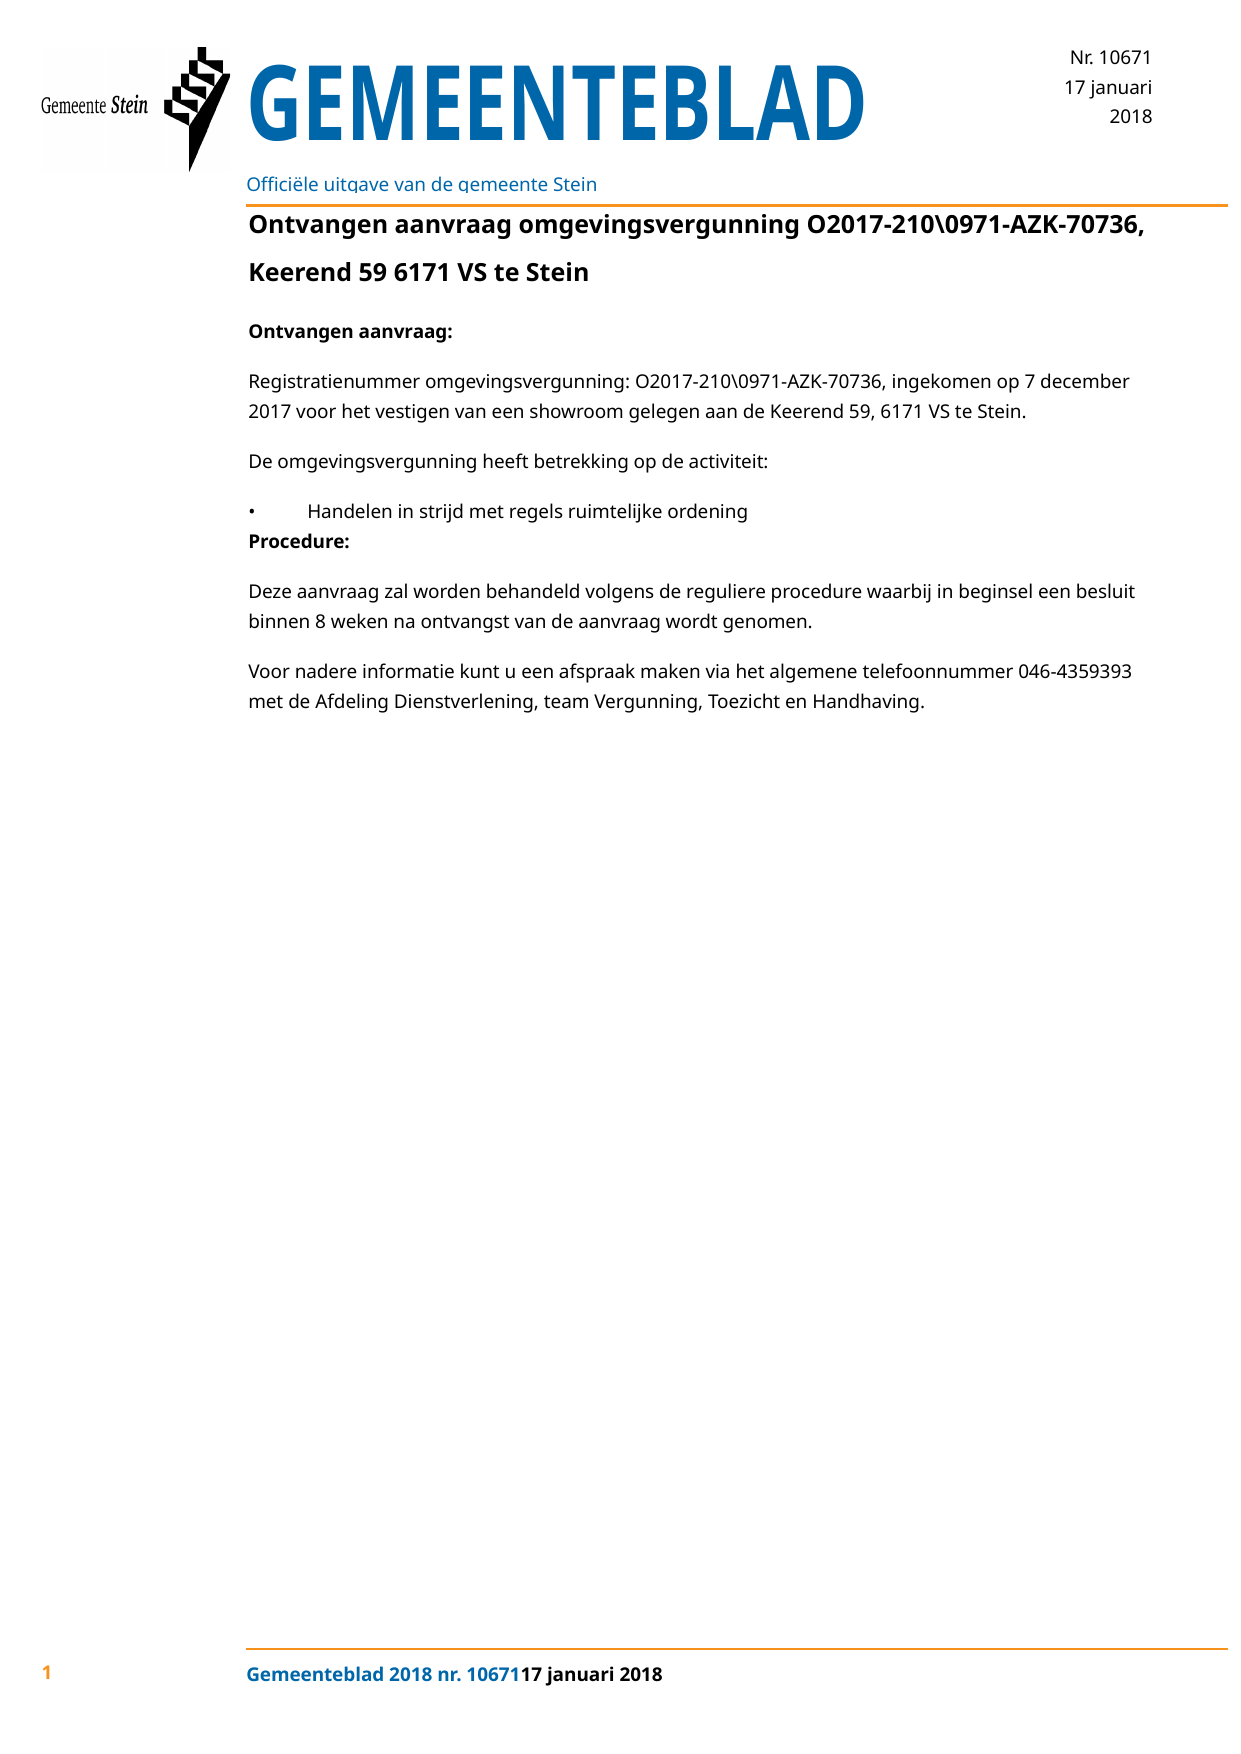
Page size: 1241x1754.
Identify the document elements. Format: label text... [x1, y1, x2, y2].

text Ontvangen aanvraag: [248, 318, 1152, 344]
picture [41, 47, 231, 172]
text Procedure: [248, 528, 1152, 554]
text Deze aanvraag zal worden behandeld volgens de reguliere procedure waarbij in beginsel een besluit binnen 8 weken na ontvangst van de aanvraag wordt genomen. [248, 579, 1152, 634]
text De omgevingsvergunning heeft betrekking op de activiteit: [248, 448, 1152, 474]
list Handelen in strijd met regels ruimtelijke ordening [248, 499, 1152, 524]
text Voor nadere informatie kunt u een afspraak maken via het algemene telefoonnummer 046-4359393 met de Afdeling Dienstverlening, team Vergunning, Toezicht en Handhaving. [248, 659, 1152, 714]
text Ontvangen aanvraag omgevingsvergunning O2017-210\0971-AZK-70736, Keerend 59 6171 VS te Stein [248, 207, 1152, 288]
text Registratienummer omgevingsvergunning: O2017-210\0971-AZK-70736, ingekomen op 7 december 2017 voor het vestigen van een showroom gelegen aan de Keerend 59, 6171 VS te Stein. [248, 368, 1152, 424]
